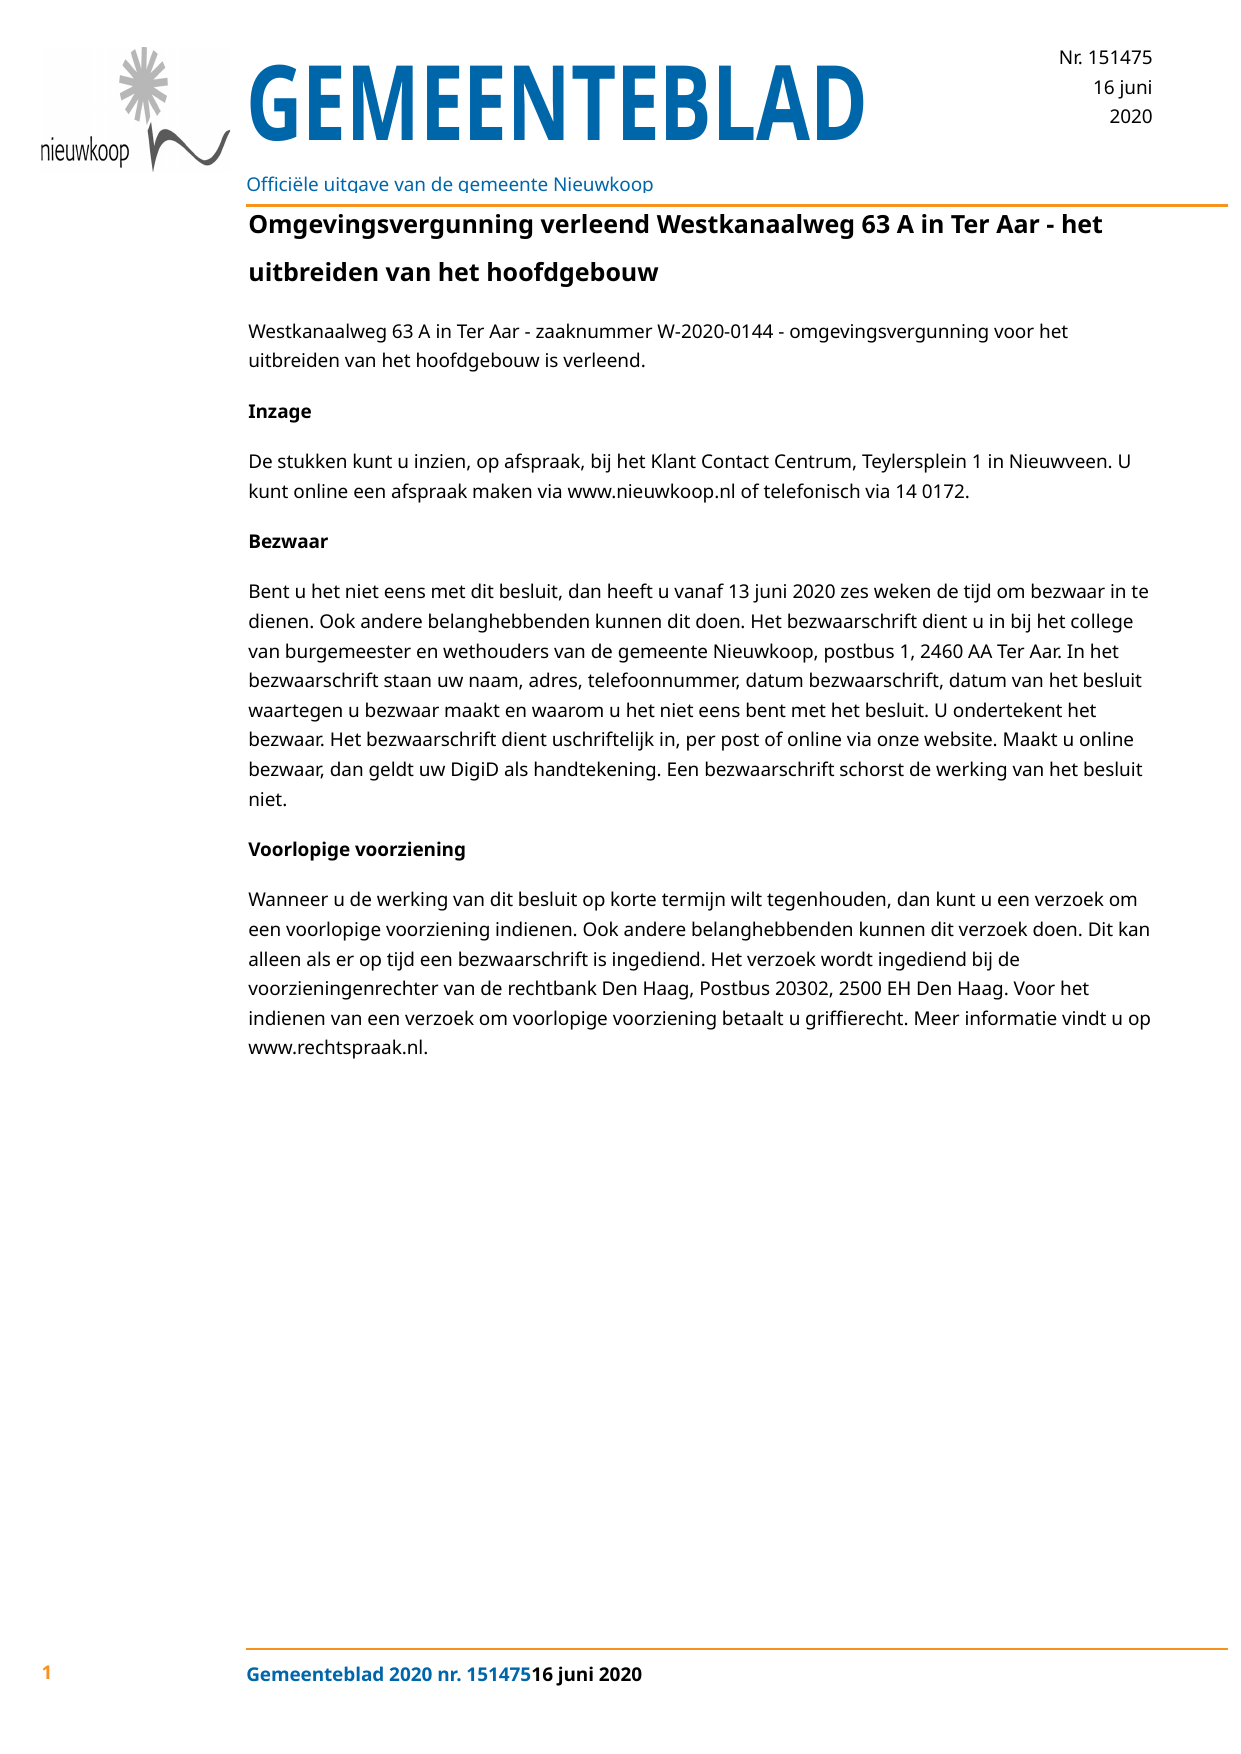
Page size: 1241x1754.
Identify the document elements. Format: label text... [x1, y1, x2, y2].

text Voorlopige voorziening [248, 836, 1152, 862]
picture [41, 47, 231, 172]
text De stukken kunt u inzien, op afspraak, bij het Klant Contact Centrum, Teylersplein 1 in Nieuwveen. U kunt online een afspraak maken via www.nieuwkoop.nl of telefonisch via 14 0172. [248, 448, 1152, 504]
text Bent u het niet eens met dit besluit, dan heeft u vanaf 13 juni 2020 zes weken de tijd om bezwaar in te dienen. Ook andere belanghebbenden kunnen dit doen. Het bezwaarschrift dient u in bij het college van burgemeester en wethouders van de gemeente Nieuwkoop, postbus 1, 2460 AA Ter Aar. In het bezwaarschrift staan uw naam, adres, telefoonnummer, datum bezwaarschrift, datum van het besluit waartegen u bezwaar maakt en waarom u het niet eens bent met het besluit. U ondertekent het bezwaar. Het bezwaarschrift dient uschriftelijk in, per post of online via onze website. Maakt u online bezwaar, dan geldt uw DigiD als handtekening. Een bezwaarschrift schorst de werking van het besluit niet. [248, 579, 1152, 812]
text Wanneer u de werking van dit besluit op korte termijn wilt tegenhouden, dan kunt u een verzoek om een voorlopige voorziening indienen. Ook andere belanghebbenden kunnen dit verzoek doen. Dit kan alleen als er op tijd een bezwaarschrift is ingediend. Het verzoek wordt ingediend bij de voorzieningenrechter van de rechtbank Den Haag, Postbus 20302, 2500 EH Den Haag. Voor het indienen van een verzoek om voorlopige voorziening betaalt u griffierecht. Meer informatie vindt u op www.rechtspraak.nl. [248, 887, 1152, 1060]
text Inzage [248, 398, 1152, 424]
text Omgevingsvergunning verleend Westkanaalweg 63 A in Ter Aar - het uitbreiden van het hoofdgebouw [248, 207, 1152, 288]
text Westkanaalweg 63 A in Ter Aar - zaaknummer W-2020-0144 - omgevingsvergunning voor het uitbreiden van het hoofdgebouw is verleend. [248, 318, 1152, 373]
text Bezwaar [248, 528, 1152, 554]
